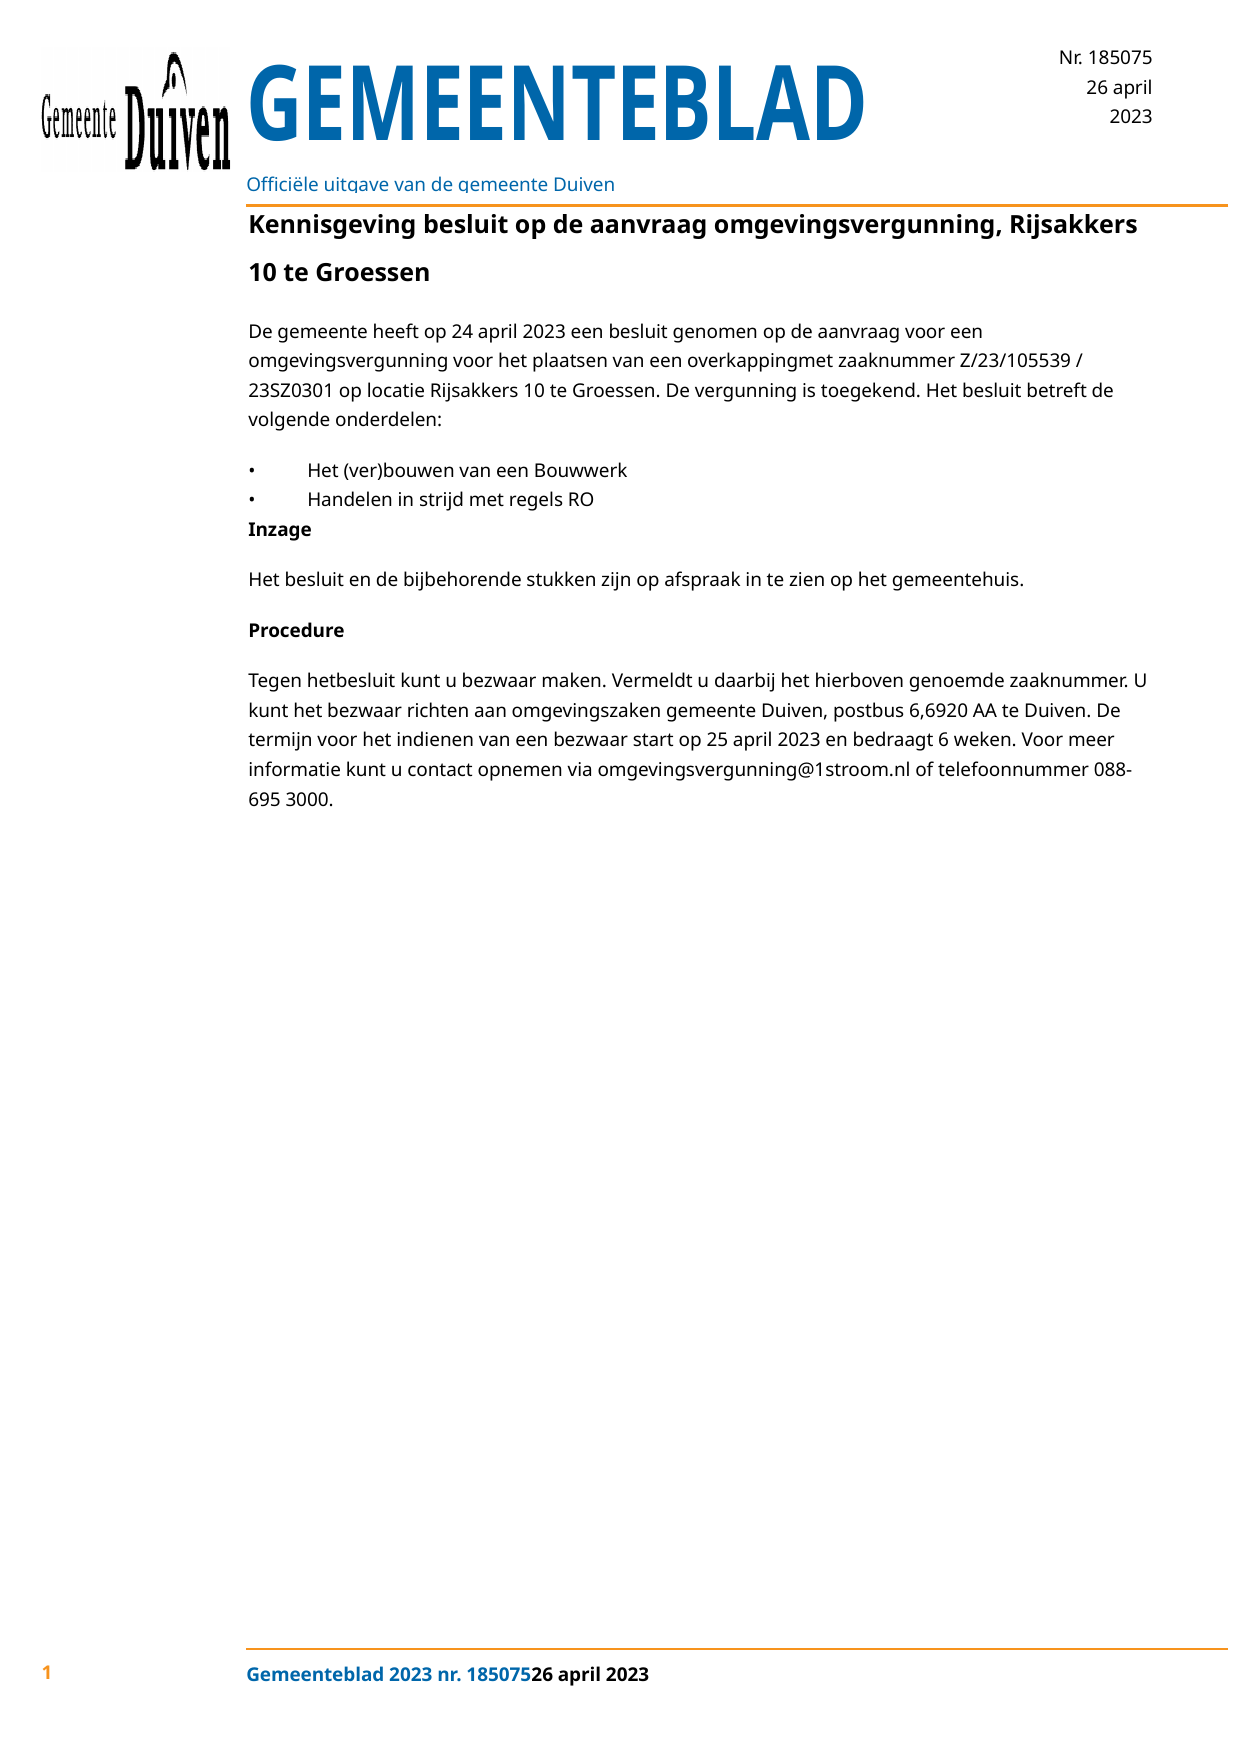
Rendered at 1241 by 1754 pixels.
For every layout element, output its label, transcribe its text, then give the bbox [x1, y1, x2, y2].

text Het besluit en de bijbehorende stukken zijn op afspraak in te zien op het gemeentehuis. [248, 567, 1152, 592]
picture [41, 47, 231, 172]
text De gemeente heeft op 24 april 2023 een besluit genomen op de aanvraag voor een omgevingsvergunning voor het plaatsen van een overkappingmet zaaknummer Z/23/105539 / 23SZ0301 op locatie Rijsakkers 10 te Groessen. De vergunning is toegekend. Het besluit betreft de volgende onderdelen: [248, 318, 1152, 432]
text Kennisgeving besluit op de aanvraag omgevingsvergunning, Rijsakkers 10 te Groessen [248, 207, 1152, 288]
text Procedure [248, 617, 1152, 643]
text Inzage [248, 516, 1152, 542]
list Het (ver)bouwen van een Bouwwerk [248, 457, 1152, 483]
list Handelen in strijd met regels RO [248, 487, 1152, 512]
text Tegen hetbesluit kunt u bezwaar maken. Vermeldt u daarbij het hierboven genoemde zaaknummer. U kunt het bezwaar richten aan omgevingszaken gemeente Duiven, postbus 6,6920 AA te Duiven. De termijn voor het indienen van een bezwaar start op 25 april 2023 en bedraagt 6 weken. Voor meer informatie kunt u contact opnemen via omgevingsvergunning@1stroom.nl of telefoonnummer 088-695 3000. [248, 667, 1152, 812]
